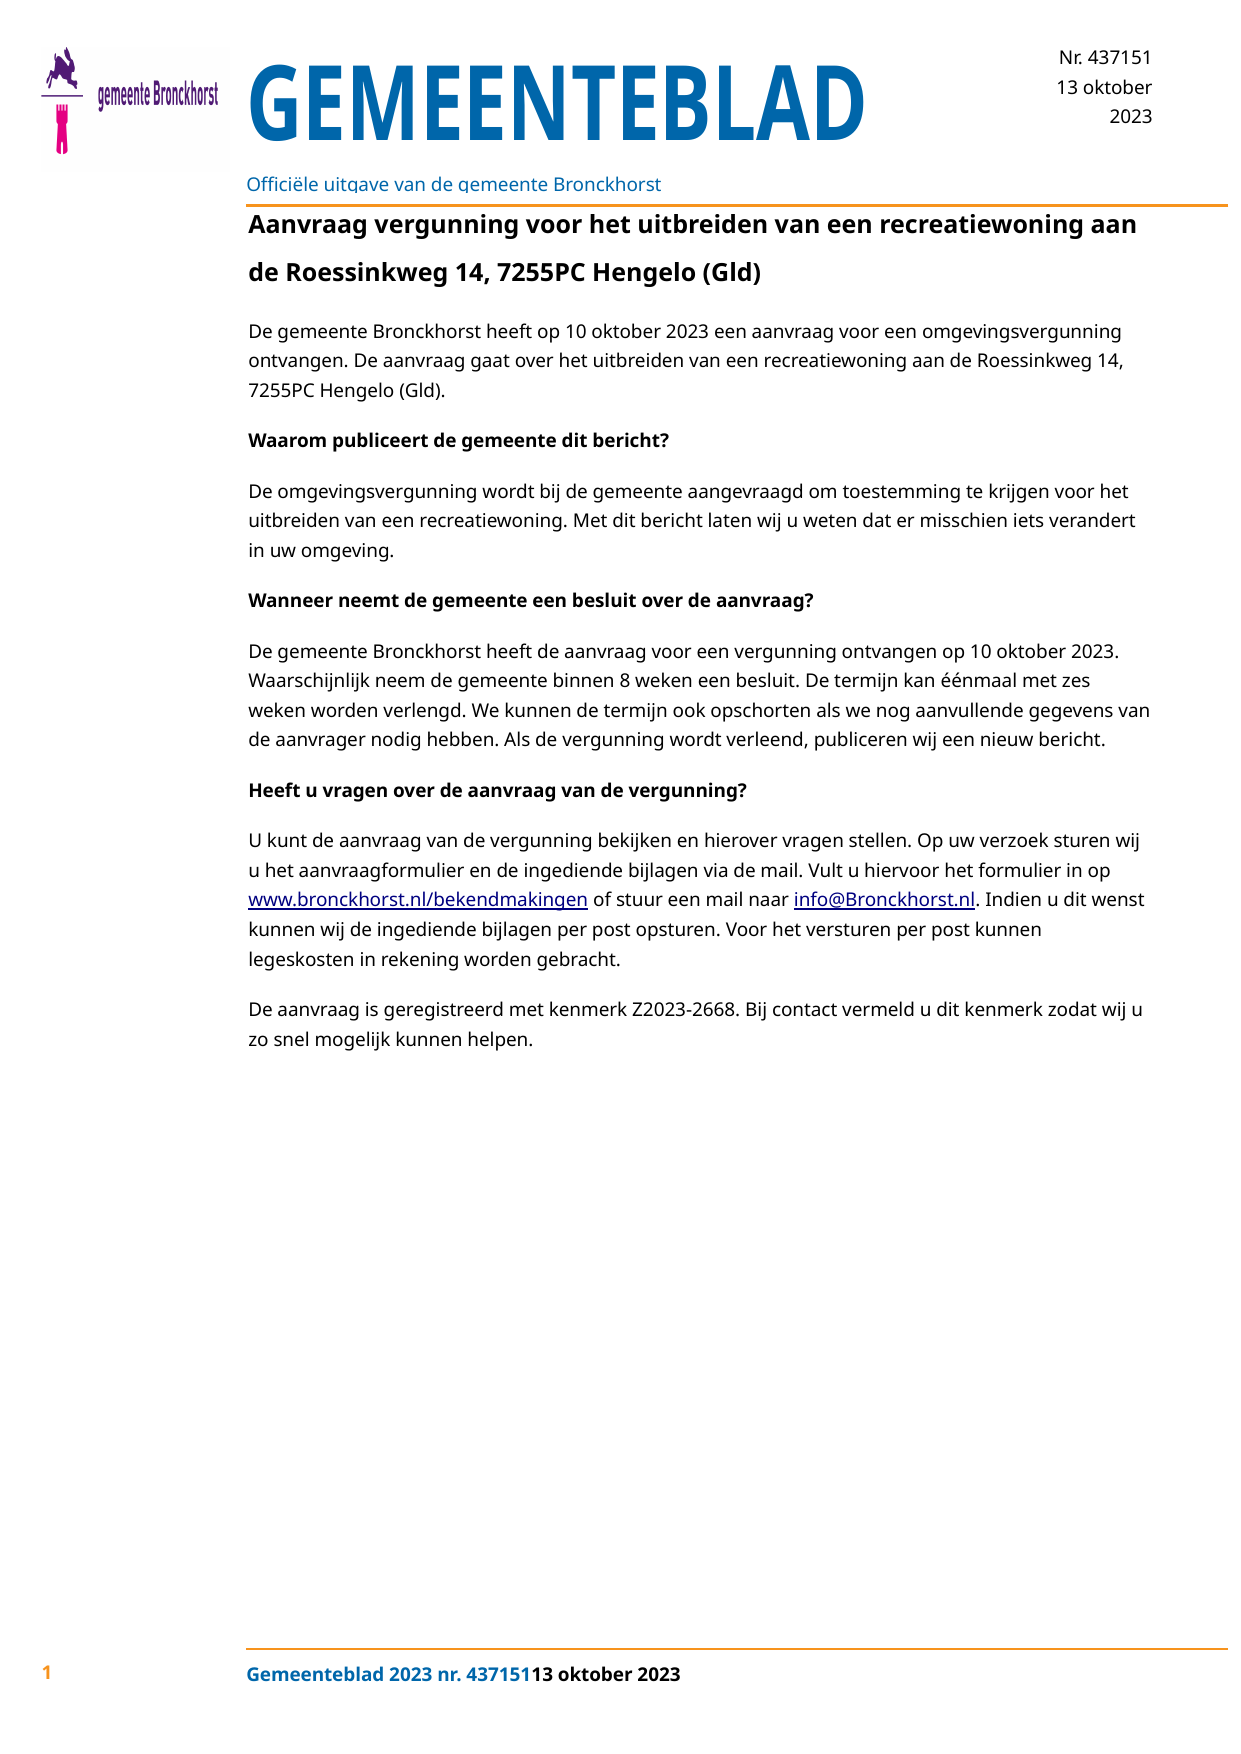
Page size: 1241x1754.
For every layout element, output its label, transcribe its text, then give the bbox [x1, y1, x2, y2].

text Heeft u vragen over de aanvraag van de vergunning? [248, 777, 1152, 803]
text Wanneer neemt de gemeente een besluit over de aanvraag? [248, 587, 1152, 613]
text De gemeente Bronckhorst heeft de aanvraag voor een vergunning ontvangen op 10 oktober 2023. Waarschijnlijk neem de gemeente binnen 8 weken een besluit. De termijn kan éénmaal met zes weken worden verlengd. We kunnen de termijn ook opschorten als we nog aanvullende gegevens van de aanvrager nodig hebben. Als de vergunning wordt verleend, publiceren wij een nieuw bericht. [248, 638, 1152, 752]
text De omgevingsvergunning wordt bij de gemeente aangevraagd om toestemming te krijgen voor het uitbreiden van een recreatiewoning. Met dit bericht laten wij u weten dat er misschien iets verandert in uw omgeving. [248, 478, 1152, 563]
picture [41, 47, 231, 172]
text Waarom publiceert de gemeente dit bericht? [248, 427, 1152, 453]
text Aanvraag vergunning voor het uitbreiden van een recreatiewoning aan de Roessinkweg 14, 7255PC Hengelo (Gld) [248, 207, 1152, 288]
text De aanvraag is geregistreerd met kenmerk Z2023-2668. Bij contact vermeld u dit kenmerk zodat wij u zo snel mogelijk kunnen helpen. [248, 996, 1152, 1052]
text De gemeente Bronckhorst heeft op 10 oktober 2023 een aanvraag voor een omgevingsvergunning ontvangen. De aanvraag gaat over het uitbreiden van een recreatiewoning aan de Roessinkweg 14, 7255PC Hengelo (Gld). [248, 318, 1152, 403]
text U kunt de aanvraag van de vergunning bekijken en hierover vragen stellen. Op uw verzoek sturen wij u het aanvraagformulier en de ingediende bijlagen via de mail. Vult u hiervoor het formulier in op www.bronckhorst.nl/bekendmakingen of stuur een mail naar info@Bronckhorst.nl. Indien u dit wenst kunnen wij de ingediende bijlagen per post opsturen. Voor het versturen per post kunnen legeskosten in rekening worden gebracht. [248, 827, 1152, 972]
